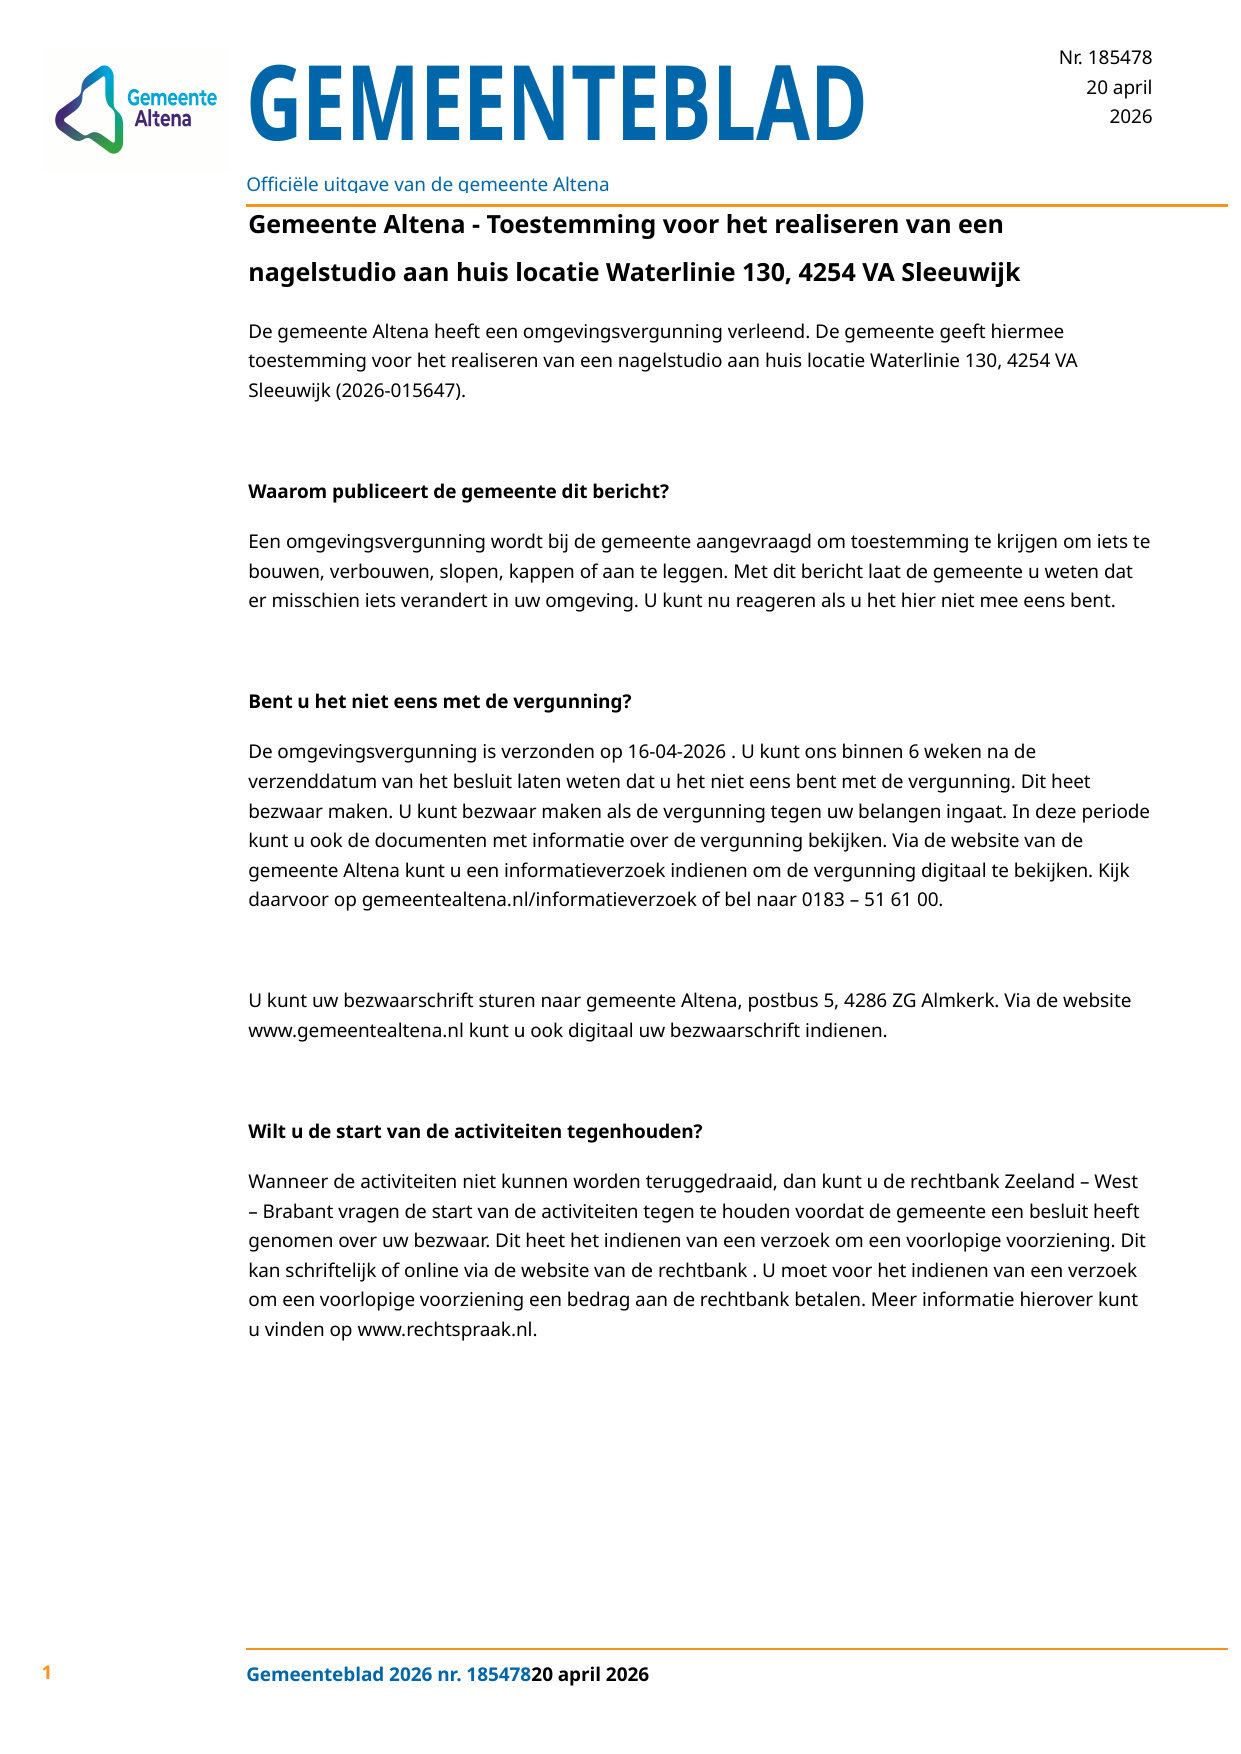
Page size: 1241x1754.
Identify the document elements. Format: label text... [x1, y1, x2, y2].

text Waarom publiceert de gemeente dit bericht? [248, 478, 1152, 504]
text De omgevingsvergunning is verzonden op 16-04-2026 . U kunt ons binnen 6 weken na de verzenddatum van het besluit laten weten dat u het niet eens bent met de vergunning. Dit heet bezwaar maken. U kunt bezwaar maken als de vergunning tegen uw belangen ingaat. In deze periode kunt u ook de documenten met informatie over de vergunning bekijken. Via de website van de gemeente Altena kunt u een informatieverzoek indienen om de vergunning digitaal te bekijken. Kijk daarvoor op gemeentealtena.nl/informatieverzoek of bel naar 0183 – 51 61 00. [248, 739, 1152, 912]
picture [41, 47, 231, 172]
text De gemeente Altena heeft een omgevingsvergunning verleend. De gemeente geeft hiermee toestemming voor het realiseren van een nagelstudio aan huis locatie Waterlinie 130, 4254 VA Sleeuwijk (2026-015647). [248, 318, 1152, 403]
text Wanneer de activiteiten niet kunnen worden teruggedraaid, dan kunt u de rechtbank Zeeland – West – Brabant vragen de start van de activiteiten tegen te houden voordat de gemeente een besluit heeft genomen over uw bezwaar. Dit heet het indienen van een verzoek om een voorlopige voorziening. Dit kan schriftelijk of online via de website van de rechtbank . U moet voor het indienen van een verzoek om een voorlopige voorziening een bedrag aan de rechtbank betalen. Meer informatie hierover kunt u vinden op www.rechtspraak.nl. [248, 1168, 1152, 1342]
text Een omgevingsvergunning wordt bij de gemeente aangevraagd om toestemming te krijgen om iets te bouwen, verbouwen, slopen, kappen of aan te leggen. Met dit bericht laat de gemeente u weten dat er misschien iets verandert in uw omgeving. U kunt nu reageren als u het hier niet mee eens bent. [248, 528, 1152, 613]
text Gemeente Altena - Toestemming voor het realiseren van een nagelstudio aan huis locatie Waterlinie 130, 4254 VA Sleeuwijk [248, 207, 1152, 288]
text U kunt uw bezwaarschrift sturen naar gemeente Altena, postbus 5, 4286 ZG Almkerk. Via de website www.gemeentealtena.nl kunt u ook digitaal uw bezwaarschrift indienen. [248, 987, 1152, 1043]
text Bent u het niet eens met de vergunning? [248, 688, 1152, 714]
text Wilt u de start van de activiteiten tegenhouden? [248, 1118, 1152, 1144]
